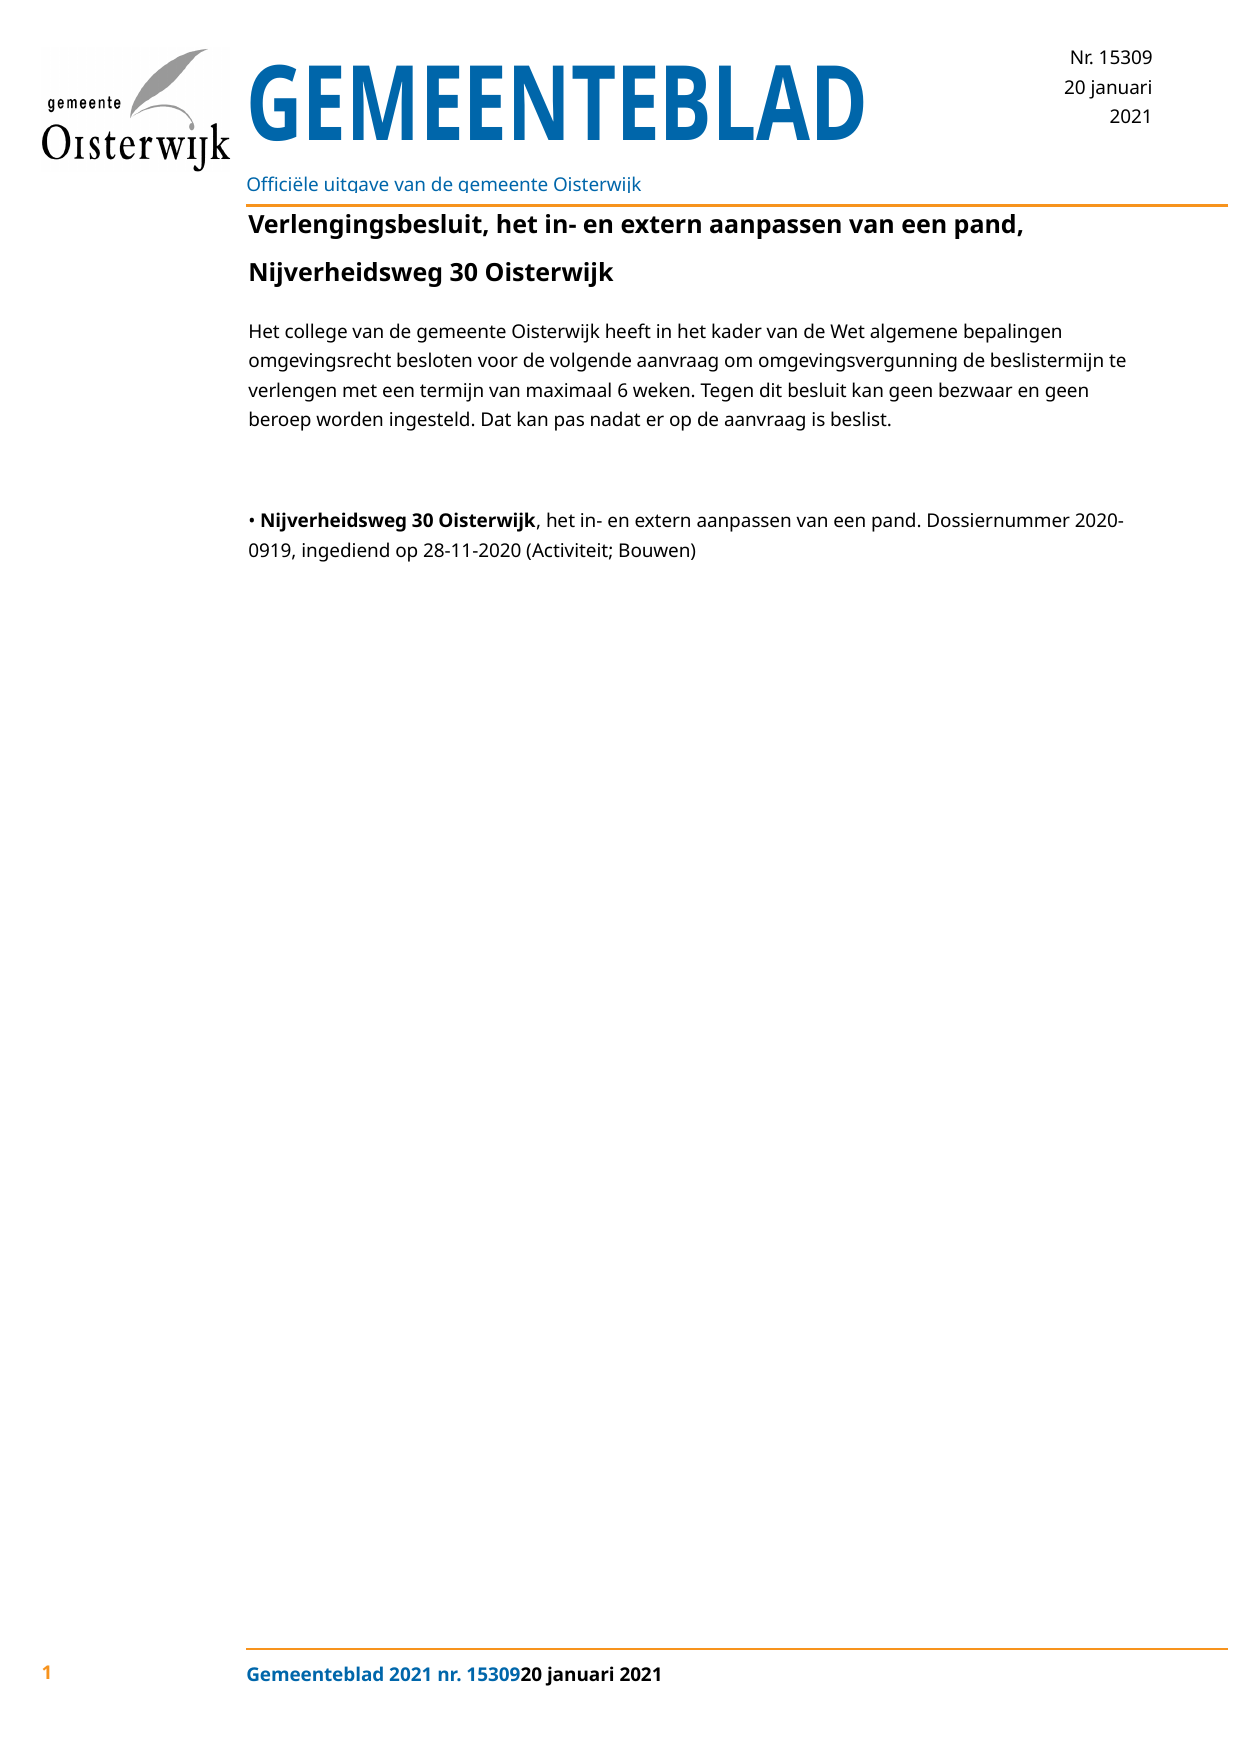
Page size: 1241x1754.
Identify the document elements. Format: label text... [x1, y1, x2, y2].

text • Nijverheidsweg 30 Oisterwijk, het in- en extern aanpassen van een pand. Dossiernummer 2020-0919, ingediend op 28-11-2020 (Activiteit; Bouwen) [248, 507, 1152, 563]
text Het college van de gemeente Oisterwijk heeft in het kader van de Wet algemene bepalingen omgevingsrecht besloten voor de volgende aanvraag om omgevingsvergunning de beslistermijn te verlengen met een termijn van maximaal 6 weken. Tegen dit besluit kan geen bezwaar en geen beroep worden ingesteld. Dat kan pas nadat er op de aanvraag is beslist. [248, 318, 1152, 432]
text Verlengingsbesluit, het in- en extern aanpassen van een pand, Nijverheidsweg 30 Oisterwijk [248, 207, 1152, 288]
picture [41, 47, 231, 172]
